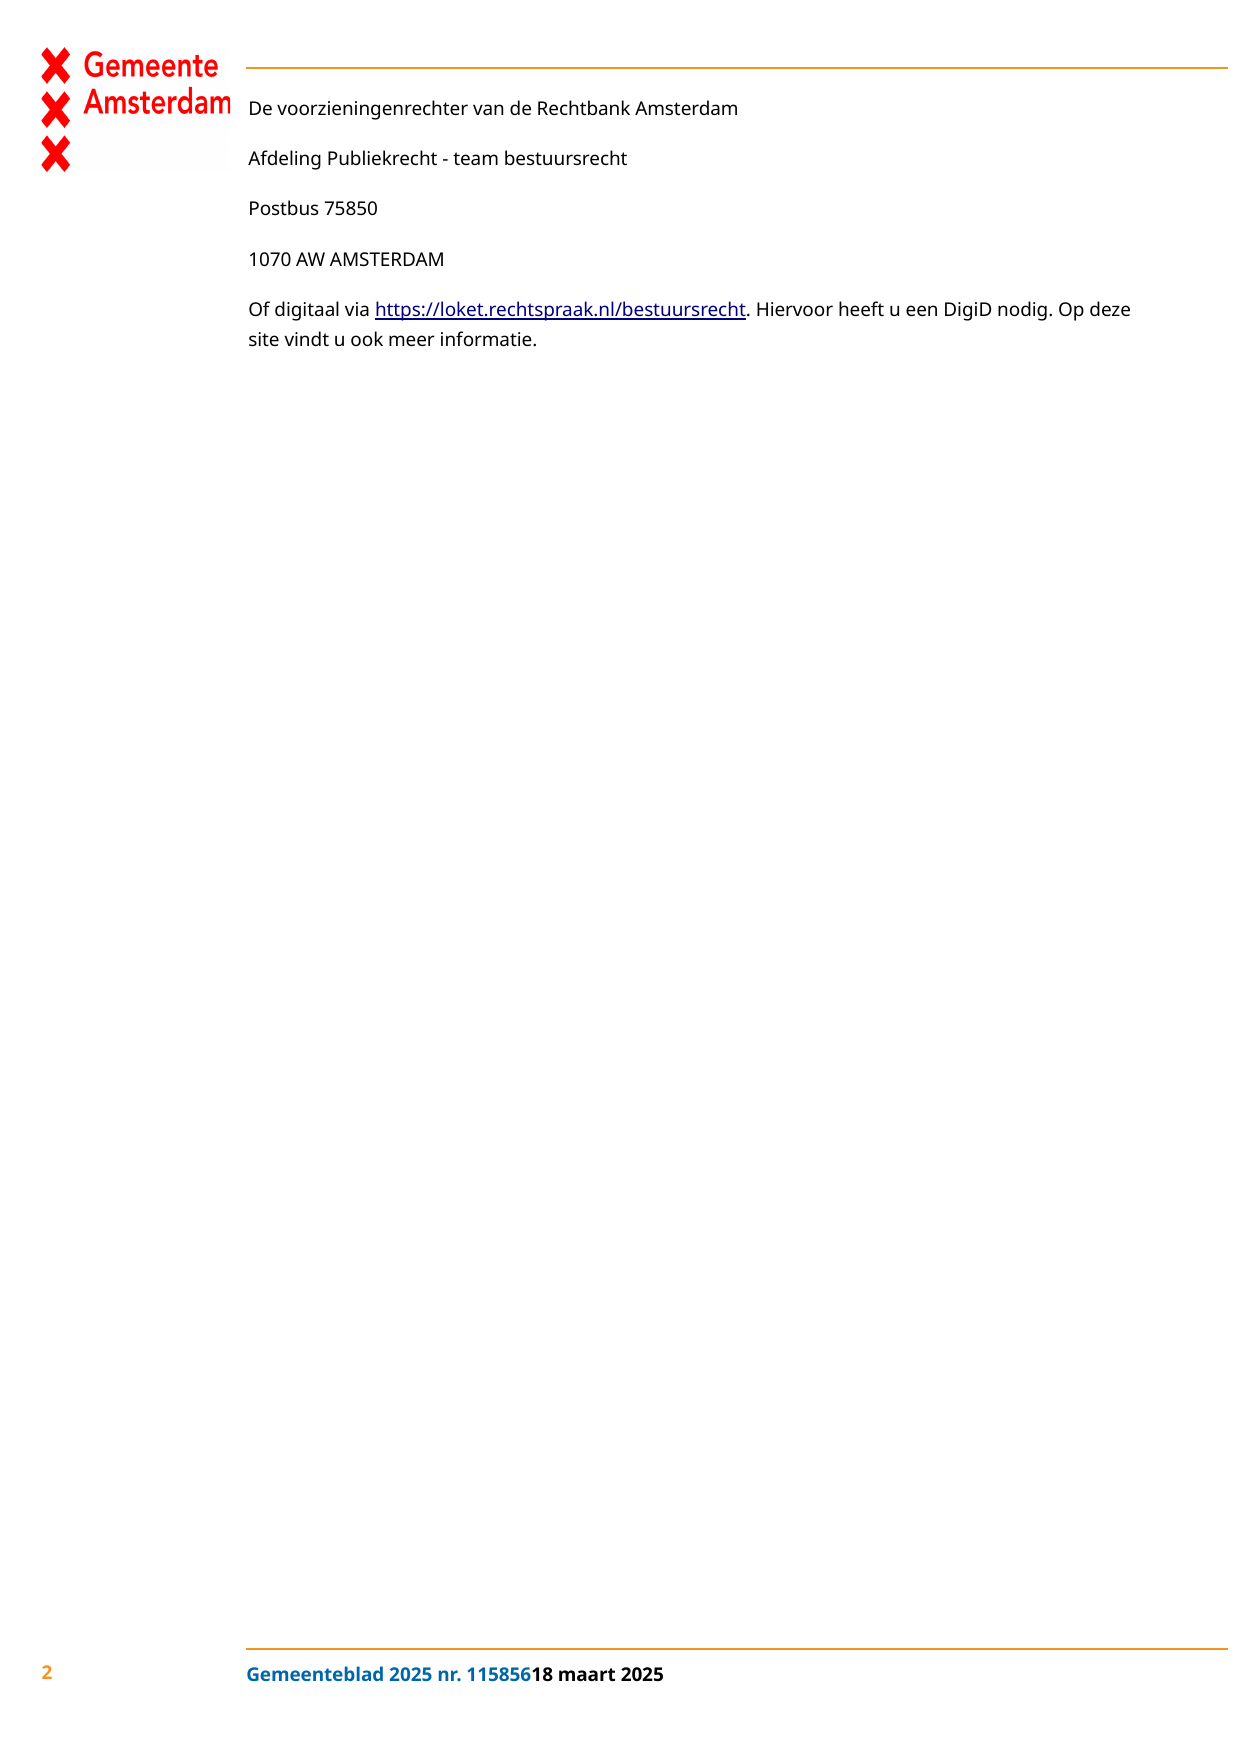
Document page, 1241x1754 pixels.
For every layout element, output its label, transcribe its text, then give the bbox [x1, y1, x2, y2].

picture [41, 47, 231, 172]
text Afdeling Publiekrecht - team bestuursrecht [248, 145, 1152, 171]
text Of digitaal via https://loket.rechtspraak.nl/bestuursrecht. Hiervoor heeft u een DigiD nodig. Op deze site vindt u ook meer informatie. [248, 296, 1152, 352]
text Postbus 75850 [248, 196, 1152, 221]
text 1070 AW AMSTERDAM [248, 246, 1152, 272]
text De voorzieningenrechter van de Rechtbank Amsterdam [248, 95, 1152, 121]
